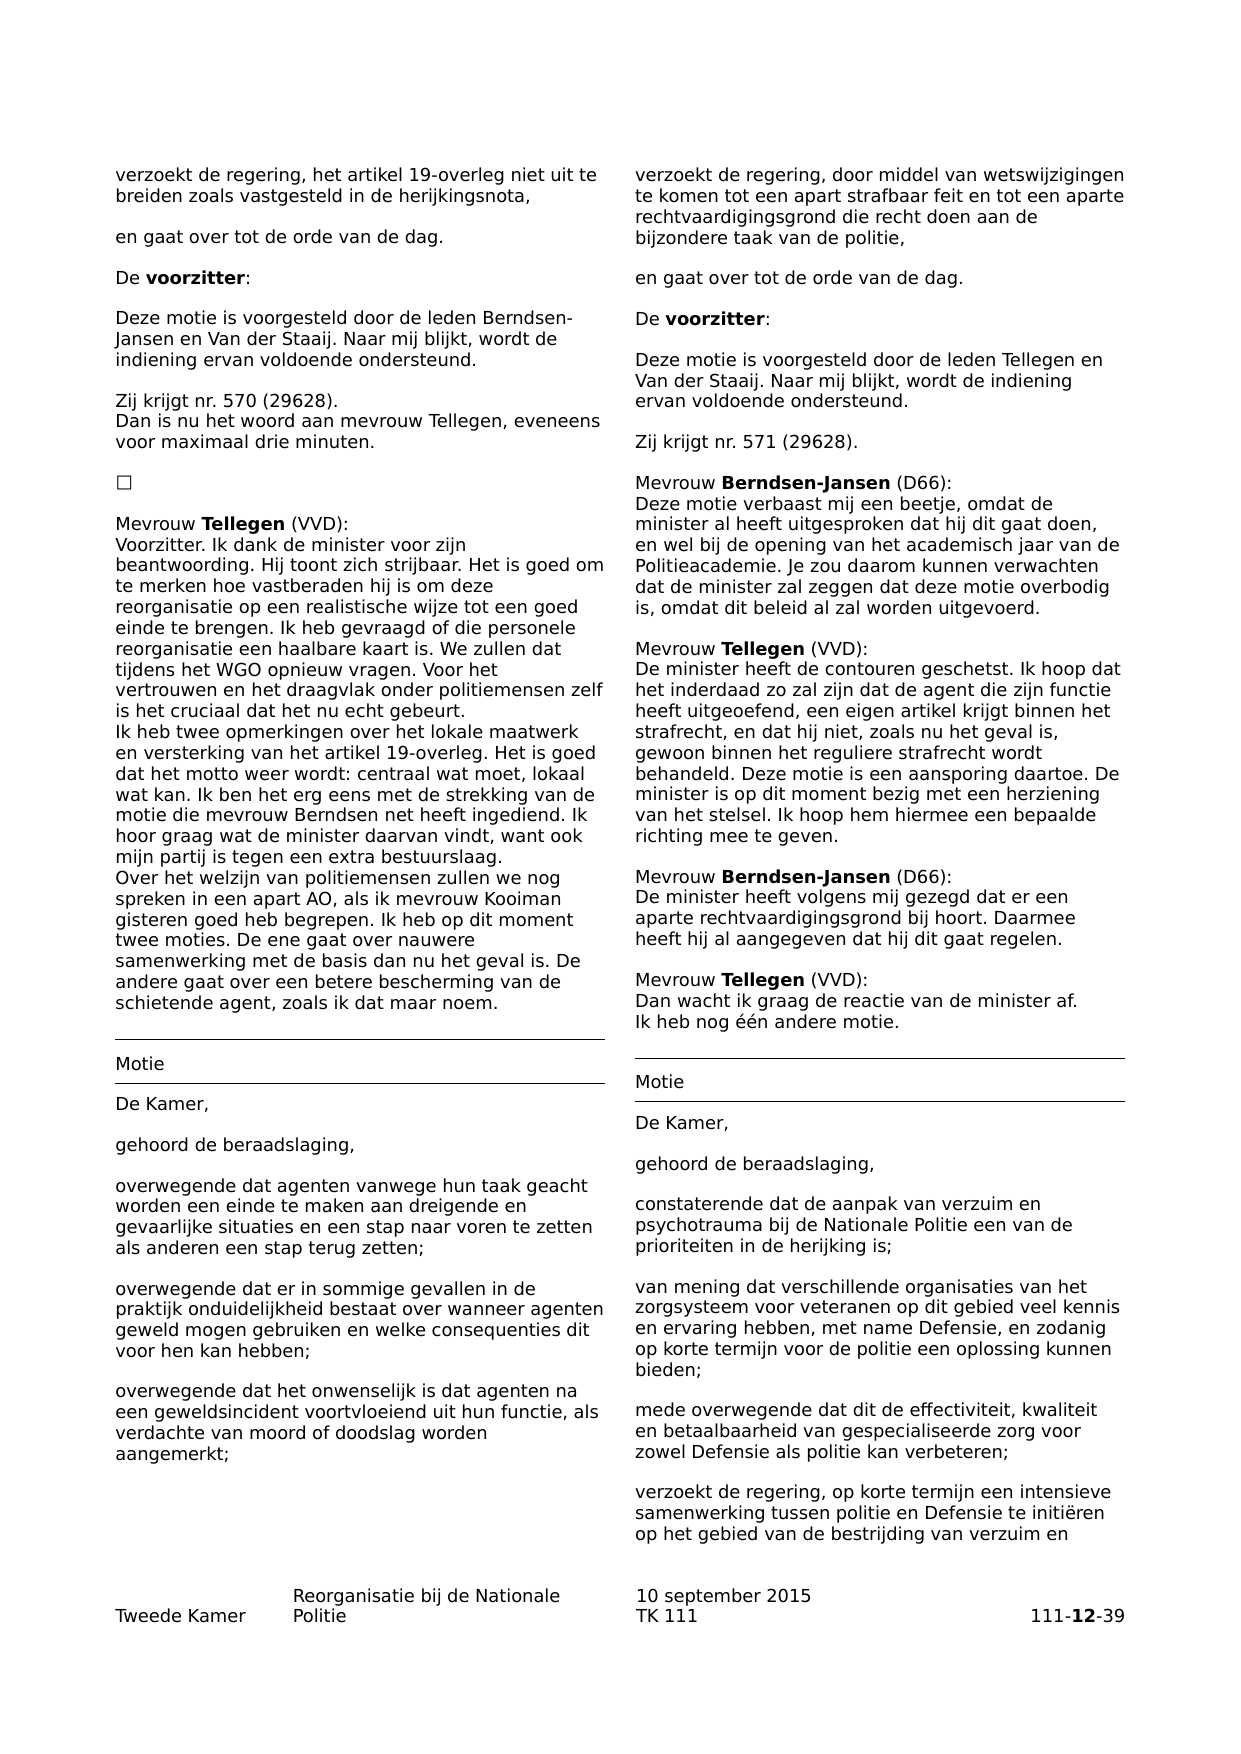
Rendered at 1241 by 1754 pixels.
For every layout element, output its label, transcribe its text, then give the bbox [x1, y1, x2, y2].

text Dan wacht ik graag de reactie van de minister af. [635, 991, 1125, 1011]
text Zij krijgt nr. 570 (29628). [115, 390, 605, 411]
text ⬜ [115, 473, 605, 493]
text gehoord de beraadslaging, [635, 1153, 1125, 1174]
text De voorzitter: [635, 309, 1125, 330]
text Dan is nu het woord aan mevrouw Tellegen, eveneens voor maximaal drie minuten. [115, 411, 605, 453]
text De voorzitter: [115, 267, 605, 288]
text De Kamer, [115, 1094, 605, 1115]
text De minister heeft de contouren geschetst. Ik hoop dat het inderdaad zo zal zijn dat de agent die zijn functie heeft uitgeoefend, een eigen artikel krijgt binnen het strafrecht, en dat hij niet, zoals nu het geval is, gewoon binnen het reguliere strafrecht wordt behandeld. Deze motie is een aansporing daartoe. De minister is op dit moment bezig met een herziening van het stelsel. Ik hoop hem hiermee een bepaalde richting mee te geven. [635, 659, 1125, 847]
text gehoord de beraadslaging, [115, 1135, 605, 1156]
text Deze motie is voorgesteld door de leden Berndsen-Jansen en Van der Staaij. Naar mij blijkt, wordt de indiening ervan voldoende ondersteund. [115, 308, 605, 370]
text Mevrouw Tellegen (VVD): [115, 513, 605, 534]
text verzoekt de regering, op korte termijn een intensieve samenwerking tussen politie en Defensie te initiëren op het gebied van de bestrijding van verzuim en [635, 1482, 1125, 1544]
text Motie [115, 1053, 605, 1074]
text Ik heb nog één andere motie. [635, 1011, 1125, 1032]
text van mening dat verschillende organisaties van het zorgsysteem voor veteranen op dit gebied veel kennis en ervaring hebben, met name Defensie, en zodanig op korte termijn voor de politie een oplossing kunnen bieden; [635, 1276, 1125, 1380]
text Ik heb twee opmerkingen over het lokale maatwerk en versterking van het artikel 19-overleg. Het is goed dat het motto weer wordt: centraal wat moet, lokaal wat kan. Ik ben het erg eens met de strekking van de motie die mevrouw Berndsen net heeft ingediend. Ik hoor graag wat de minister daarvan vindt, want ook mijn partij is tegen een extra bestuurslaag. [115, 722, 605, 868]
text Mevrouw Tellegen (VVD): [635, 970, 1125, 991]
text Zij krijgt nr. 571 (29628). [635, 432, 1125, 453]
text Mevrouw Tellegen (VVD): [635, 638, 1125, 659]
text Mevrouw Berndsen-Jansen (D66): [635, 473, 1125, 493]
text De minister heeft volgens mij gezegd dat er een aparte rechtvaardigingsgrond bij hoort. Daarmee heeft hij al aangegeven dat hij dit gaat regelen. [635, 887, 1125, 950]
text De Kamer, [635, 1113, 1125, 1133]
text en gaat over tot de orde van de dag. [115, 227, 605, 247]
text Voorzitter. Ik dank de minister voor zijn beantwoording. Hij toont zich strijbaar. Het is goed om te merken hoe vastberaden hij is om deze reorganisatie op een realistische wijze tot een goed einde te brengen. Ik heb gevraagd of die personele reorganisatie een haalbare kaart is. We zullen dat tijdens het WGO opnieuw vragen. Voor het vertrouwen en het draagvlak onder politiemensen zelf is het cruciaal dat het nu echt gebeurt. [115, 534, 605, 722]
text en gaat over tot de orde van de dag. [635, 268, 1125, 289]
text overwegende dat het onwenselijk is dat agenten na een geweldsincident voortvloeiend uit hun functie, als verdachte van moord of doodslag worden aangemerkt; [115, 1381, 605, 1464]
text Motie [635, 1072, 1125, 1093]
text Over het welzijn van politiemensen zullen we nog spreken in een apart AO, als ik mevrouw Kooiman gisteren goed heb begrepen. Ik heb op dit moment twee moties. De ene gaat over nauwere samenwerking met de basis dan nu het geval is. De andere gaat over een betere bescherming van de schietende agent, zoals ik dat maar noem. [115, 868, 605, 1013]
text Mevrouw Berndsen-Jansen (D66): [635, 867, 1125, 887]
text Deze motie verbaast mij een beetje, omdat de minister al heeft uitgesproken dat hij dit gaat doen, en wel bij de opening van het academisch jaar van de Politieacademie. Je zou daarom kunnen verwachten dat de minister zal zeggen dat deze motie overbodig is, omdat dit beleid al zal worden uitgevoerd. [635, 493, 1125, 618]
text verzoekt de regering, door middel van wetswijzigingen te komen tot een apart strafbaar feit en tot een aparte rechtvaardigingsgrond die recht doen aan de bijzondere taak van de politie, [635, 165, 1125, 248]
text verzoekt de regering, het artikel 19-overleg niet uit te breiden zoals vastgesteld in de herijkingsnota, [115, 165, 605, 207]
text overwegende dat agenten vanwege hun taak geacht worden een einde te maken aan dreigende en gevaarlijke situaties en een stap naar voren te zetten als anderen een stap terug zetten; [115, 1176, 605, 1258]
text mede overwegende dat dit de effectiviteit, kwaliteit en betaalbaarheid van gespecialiseerde zorg voor zowel Defensie als politie kan verbeteren; [635, 1400, 1125, 1462]
text constaterende dat de aanpak van verzuim en psychotrauma bij de Nationale Politie een van de prioriteiten in de herijking is; [635, 1194, 1125, 1256]
text Deze motie is voorgesteld door de leden Tellegen en Van der Staaij. Naar mij blijkt, wordt de indiening ervan voldoende ondersteund. [635, 350, 1125, 412]
text overwegende dat er in sommige gevallen in de praktijk onduidelijkheid bestaat over wanneer agenten geweld mogen gebruiken en welke consequenties dit voor hen kan hebben; [115, 1278, 605, 1361]
